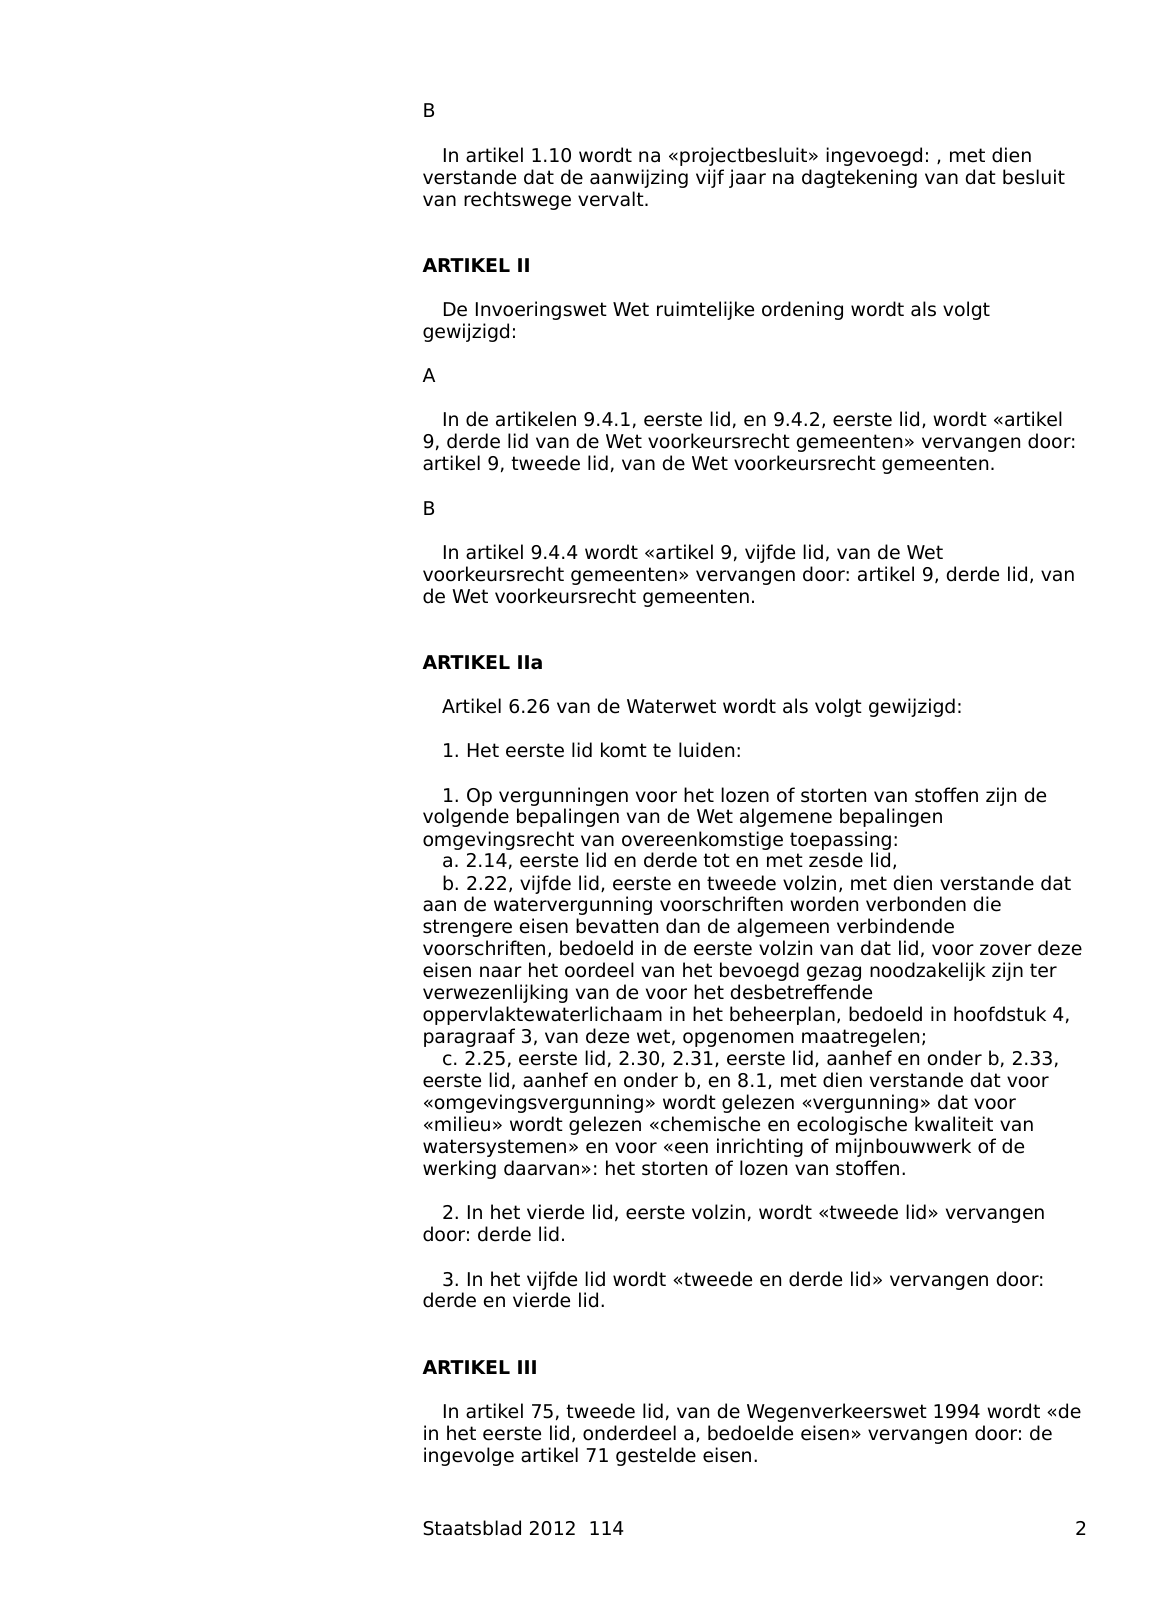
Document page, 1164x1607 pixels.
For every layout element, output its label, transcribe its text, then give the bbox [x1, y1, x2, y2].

text 2. In het vierde lid, eerste volzin, wordt «tweede lid» vervangen door: derde lid. [422, 1202, 1087, 1246]
text B [422, 100, 1087, 122]
text Artikel 6.26 van de Waterwet wordt als volgt gewijzigd: [422, 696, 1087, 718]
text 1. Op vergunningen voor het lozen of storten van stoffen zijn de volgende bepalingen van de Wet algemene bepalingen omgevingsrecht van overeenkomstige toepassing: [422, 784, 1087, 850]
text A [422, 365, 1087, 387]
subtitle ARTIKEL III [422, 1357, 1087, 1379]
subtitle ARTIKEL IIa [422, 652, 1087, 674]
text In artikel 75, tweede lid, van de Wegenverkeerswet 1994 wordt «de in het eerste lid, onderdeel a, bedoelde eisen» vervangen door: de ingevolge artikel 71 gestelde eisen. [422, 1401, 1087, 1467]
text a. 2.14, eerste lid en derde tot en met zesde lid, [422, 850, 1087, 872]
text De Invoeringswet Wet ruimtelijke ordening wordt als volgt gewijzigd: [422, 299, 1087, 343]
text 3. In het vijfde lid wordt «tweede en derde lid» vervangen door: derde en vierde lid. [422, 1268, 1087, 1312]
text In artikel 1.10 wordt na «projectbesluit» ingevoegd: , met dien verstande dat de aanwijzing vijf jaar na dagtekening van dat besluit van rechtswege vervalt. [422, 144, 1087, 211]
text In de artikelen 9.4.1, eerste lid, en 9.4.2, eerste lid, wordt «artikel 9, derde lid van de Wet voorkeursrecht gemeenten» vervangen door: artikel 9, tweede lid, van de Wet voorkeursrecht gemeenten. [422, 409, 1087, 475]
text 1. Het eerste lid komt te luiden: [422, 740, 1087, 762]
text c. 2.25, eerste lid, 2.30, 2.31, eerste lid, aanhef en onder b, 2.33, eerste lid, aanhef en onder b, en 8.1, met dien verstande dat voor «omgevingsvergunning» wordt gelezen «vergunning» dat voor «milieu» wordt gelezen «chemische en ecologische kwaliteit van watersystemen» en voor «een inrichting of mijnbouwwerk of de werking daarvan»: het storten of lozen van stoffen. [422, 1048, 1087, 1180]
text b. 2.22, vijfde lid, eerste en tweede volzin, met dien verstande dat aan de watervergunning voorschriften worden verbonden die strengere eisen bevatten dan de algemeen verbindende voorschriften, bedoeld in de eerste volzin van dat lid, voor zover deze eisen naar het oordeel van het bevoegd gezag noodzakelijk zijn ter verwezenlijking van de voor het desbetreffende oppervlaktewaterlichaam in het beheerplan, bedoeld in hoofdstuk 4, paragraaf 3, van deze wet, opgenomen maatregelen; [422, 872, 1087, 1048]
text B [422, 497, 1087, 519]
subtitle ARTIKEL II [422, 255, 1087, 277]
text In artikel 9.4.4 wordt «artikel 9, vijfde lid, van de Wet voorkeursrecht gemeenten» vervangen door: artikel 9, derde lid, van de Wet voorkeursrecht gemeenten. [422, 542, 1087, 608]
